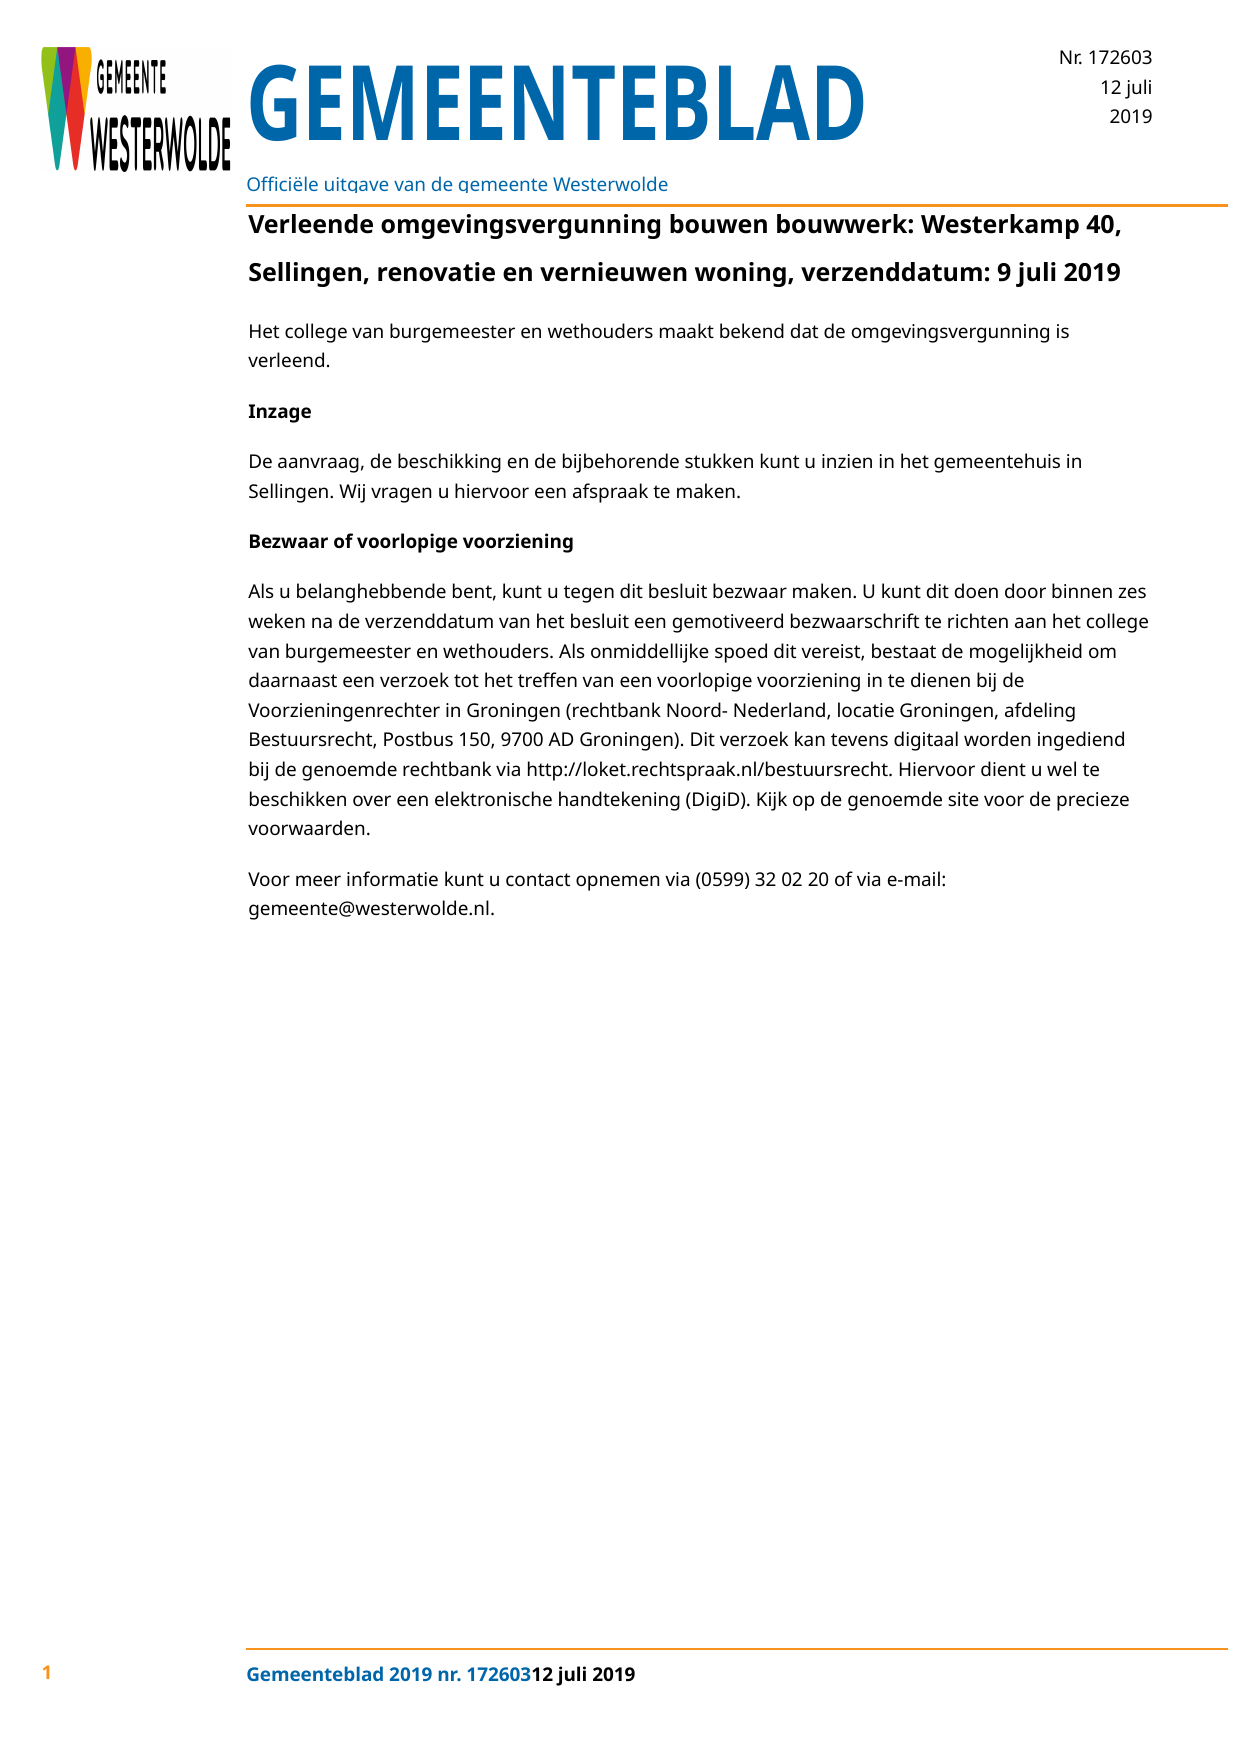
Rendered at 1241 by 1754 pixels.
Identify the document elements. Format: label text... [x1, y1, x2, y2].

text De aanvraag, de beschikking en de bijbehorende stukken kunt u inzien in het gemeentehuis in Sellingen. Wij vragen u hiervoor een afspraak te maken. [248, 448, 1152, 504]
text Verleende omgevingsvergunning bouwen bouwwerk: Westerkamp 40, Sellingen, renovatie en vernieuwen woning, verzenddatum: 9 juli 2019 [248, 207, 1152, 288]
text Het college van burgemeester en wethouders maakt bekend dat de omgevingsvergunning is verleend. [248, 318, 1152, 373]
picture [41, 47, 231, 172]
text Inzage [248, 398, 1152, 424]
text Voor meer informatie kunt u contact opnemen via (0599) 32 02 20 of via e-mail: gemeente@westerwolde.nl. [248, 866, 1152, 921]
text Bezwaar of voorlopige voorziening [248, 528, 1152, 554]
text Als u belanghebbende bent, kunt u tegen dit besluit bezwaar maken. U kunt dit doen door binnen zes weken na de verzenddatum van het besluit een gemotiveerd bezwaarschrift te richten aan het college van burgemeester en wethouders. Als onmiddellijke spoed dit vereist, bestaat de mogelijkheid om daarnaast een verzoek tot het treffen van een voorlopige voorziening in te dienen bij de Voorzieningenrechter in Groningen (rechtbank Noord- Nederland, locatie Groningen, afdeling Bestuursrecht, Postbus 150, 9700 AD Groningen). Dit verzoek kan tevens digitaal worden ingediend bij de genoemde rechtbank via http://loket.rechtspraak.nl/bestuursrecht. Hiervoor dient u wel te beschikken over een elektronische handtekening (DigiD). Kijk op de genoemde site voor de precieze voorwaarden. [248, 579, 1152, 841]
